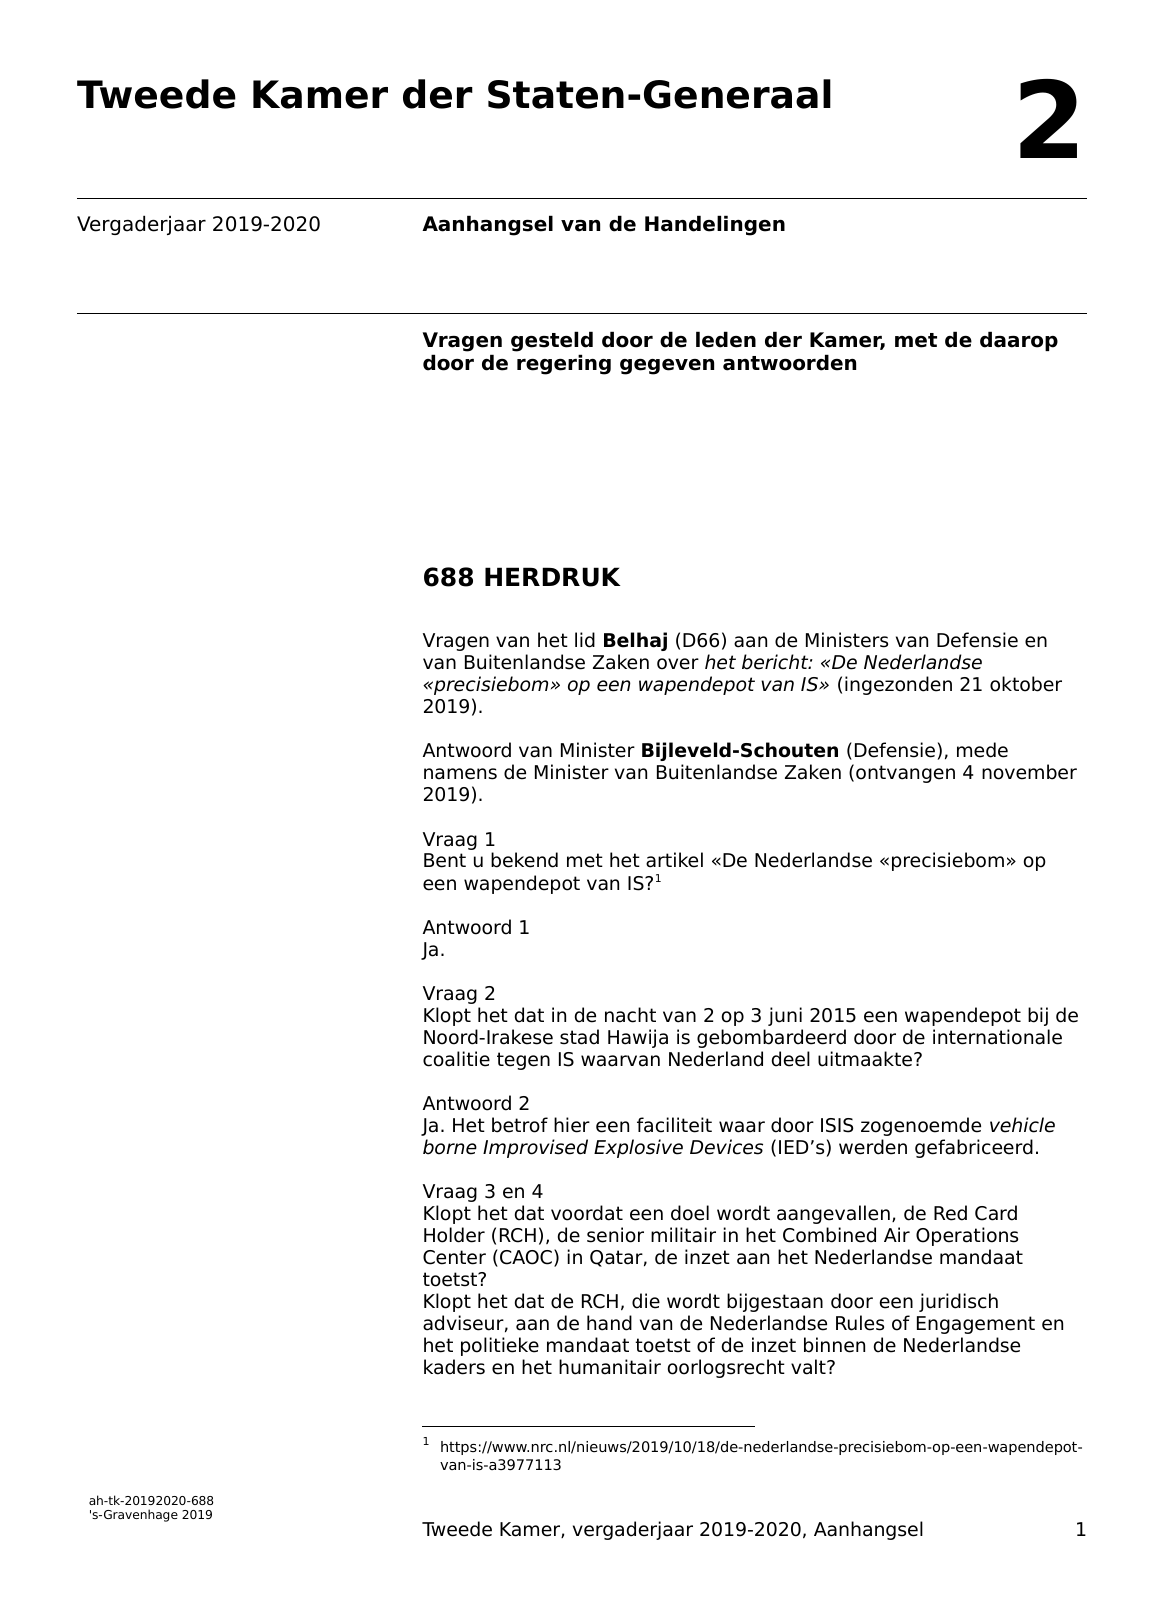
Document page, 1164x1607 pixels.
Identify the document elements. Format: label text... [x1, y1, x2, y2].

table_cell Vragen gesteld door de leden der Kamer, met de daarop door de regering gegeven antwoorden [422, 314, 1087, 375]
text 's-Gravenhage 2019 [88, 1508, 323, 1522]
table_header Tweede Kamer der Staten-Generaal [77, 59, 886, 198]
text Vragen van het lid Belhaj (D66) aan de Ministers van Defensie en van Buitenlandse Zaken over het bericht: «De Nederlandse «precisiebom» op een wapendepot van IS» (ingezonden 21 oktober 2019). [422, 630, 1087, 718]
text Ja. Het betrof hier een faciliteit waar door ISIS zogenoemde vehicle borne Improvised Explosive Devices (IED’s) werden gefabriceerd. [422, 1115, 1087, 1159]
text https://www.nrc.nl/nieuws/2019/10/18/de-nederlandse-precisiebom-op-een-wapendepot-van-is-a3977113 [422, 1435, 1087, 1474]
table_header 2 [886, 59, 1087, 198]
table_cell Aanhangsel van de Handelingen [422, 199, 1087, 313]
text Antwoord 2 [422, 1093, 1087, 1115]
text Klopt het dat voordat een doel wordt aangevallen, de Red Card Holder (RCH), de senior militair in het Combined Air Operations Center (CAOC) in Qatar, de inzet aan het Nederlandse mandaat toetst? [422, 1203, 1087, 1291]
text Klopt het dat de RCH, die wordt bijgestaan door een juridisch adviseur, aan de hand van de Nederlandse Rules of Engagement en het politieke mandaat toetst of de inzet binnen de Nederlandse kaders en het humanitair oorlogsrecht valt? [422, 1291, 1087, 1379]
table_cell [77, 314, 422, 375]
text Vraag 3 en 4 [422, 1181, 1087, 1203]
text Klopt het dat in de nacht van 2 op 3 juni 2015 een wapendepot bij de Noord-Irakese stad Hawija is gebombardeerd door de internationale coalitie tegen IS waarvan Nederland deel uitmaakte? [422, 1005, 1087, 1071]
text Ja. [422, 938, 1087, 961]
table_cell Vergaderjaar 2019-2020 [77, 199, 422, 313]
text ah-tk-20192020-688 [88, 1494, 323, 1508]
text Vraag 1 [422, 828, 1087, 850]
text Vraag 2 [422, 983, 1087, 1005]
text Antwoord van Minister Bijleveld-Schouten (Defensie), mede namens de Minister van Buitenlandse Zaken (ontvangen 4 november 2019). [422, 740, 1087, 806]
text Antwoord 1 [422, 917, 1087, 938]
text Bent u bekend met het artikel «De Nederlandse «precisiebom» op een wapendepot van IS? [422, 850, 1087, 894]
text 688 HERDRUK [422, 563, 1087, 592]
